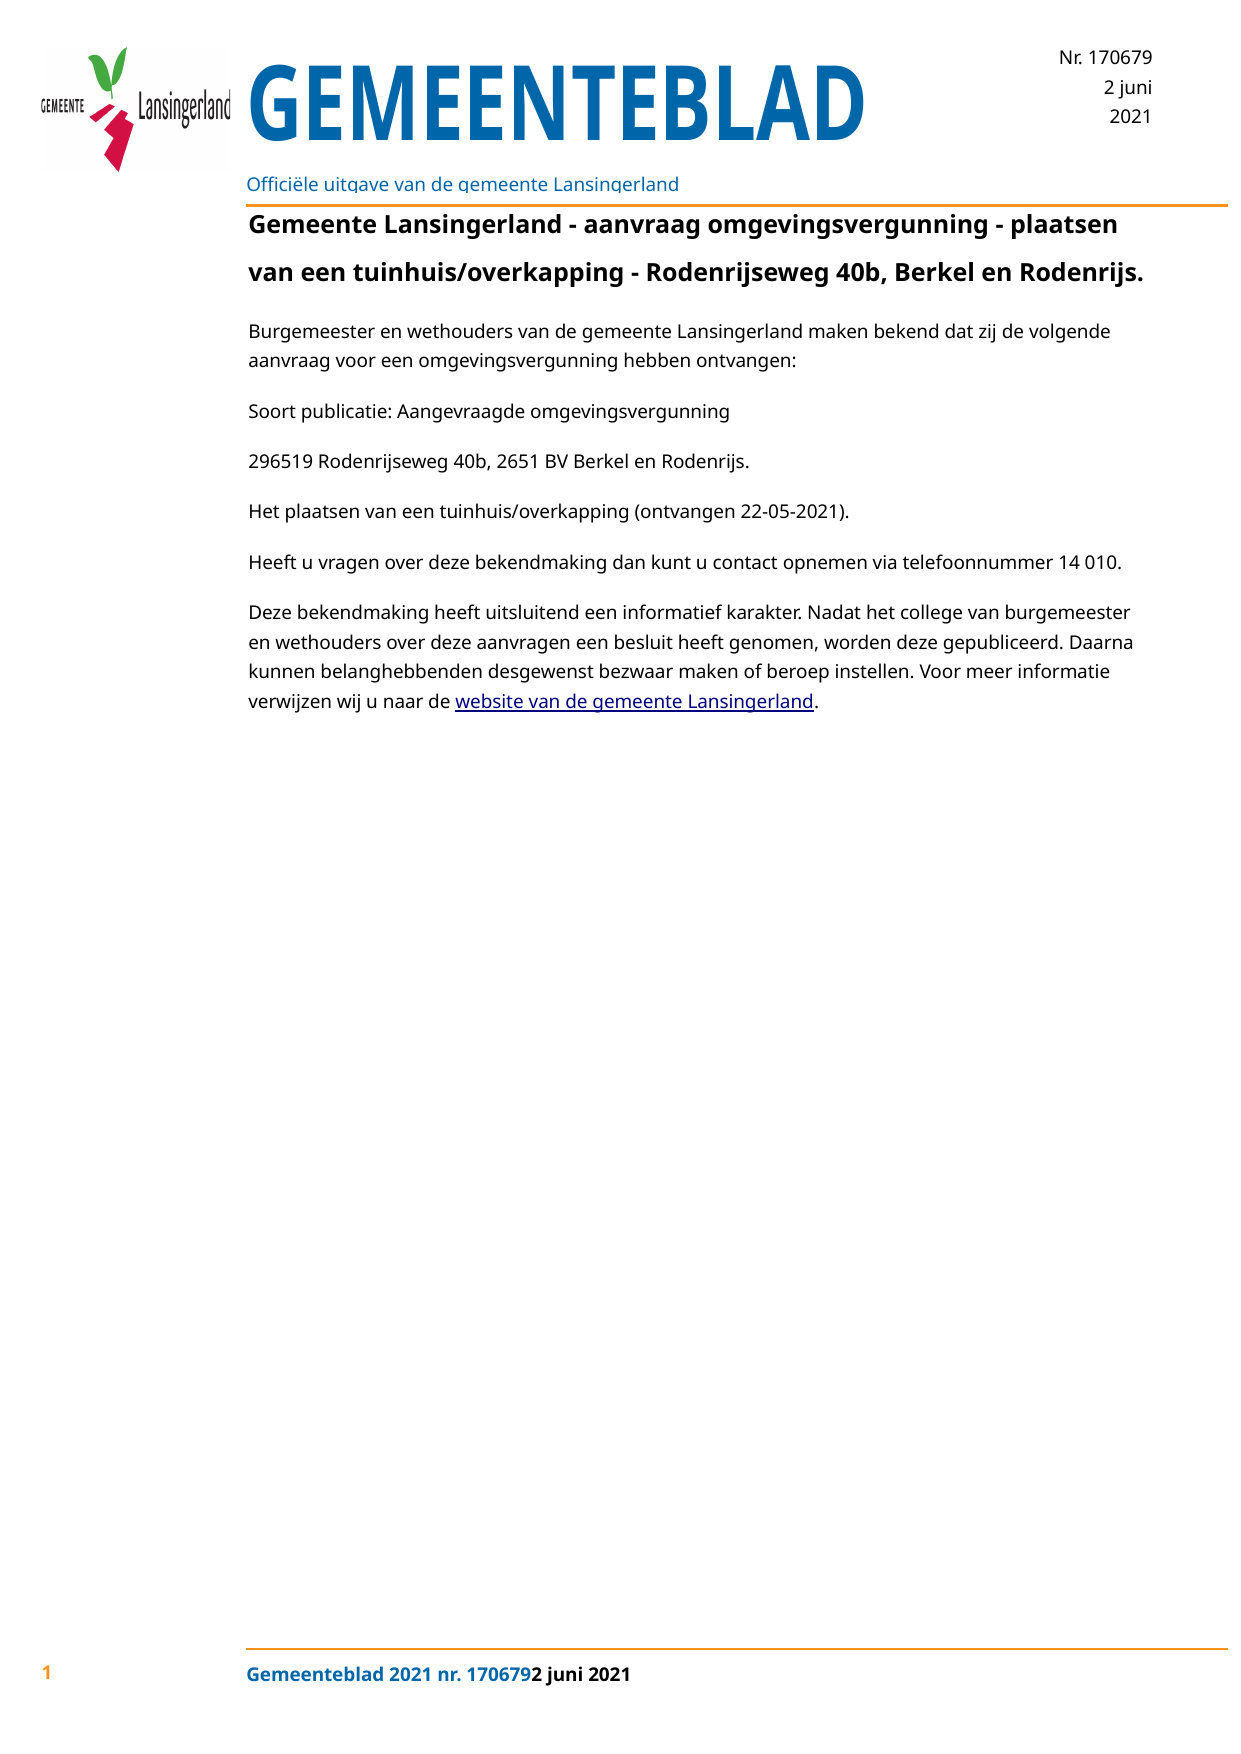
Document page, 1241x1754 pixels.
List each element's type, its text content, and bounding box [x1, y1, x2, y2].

text Het plaatsen van een tuinhuis/overkapping (ontvangen 22-05-2021). [248, 499, 1152, 524]
text Burgemeester en wethouders van de gemeente Lansingerland maken bekend dat zij de volgende aanvraag voor een omgevingsvergunning hebben ontvangen: [248, 318, 1152, 373]
text Soort publicatie: Aangevraagde omgevingsvergunning [248, 398, 1152, 424]
text 296519 Rodenrijseweg 40b, 2651 BV Berkel en Rodenrijs. [248, 448, 1152, 474]
text Deze bekendmaking heeft uitsluitend een informatief karakter. Nadat het college van burgemeester en wethouders over deze aanvragen een besluit heeft genomen, worden deze gepubliceerd. Daarna kunnen belanghebbenden desgewenst bezwaar maken of beroep instellen. Voor meer informatie verwijzen wij u naar de website van de gemeente Lansingerland. [248, 599, 1152, 714]
text Gemeente Lansingerland - aanvraag omgevingsvergunning - plaatsen van een tuinhuis/overkapping - Rodenrijseweg 40b, Berkel en Rodenrijs. [248, 207, 1152, 288]
text Heeft u vragen over deze bekendmaking dan kunt u contact opnemen via telefoonnummer 14 010. [248, 549, 1152, 575]
picture [41, 47, 231, 172]
